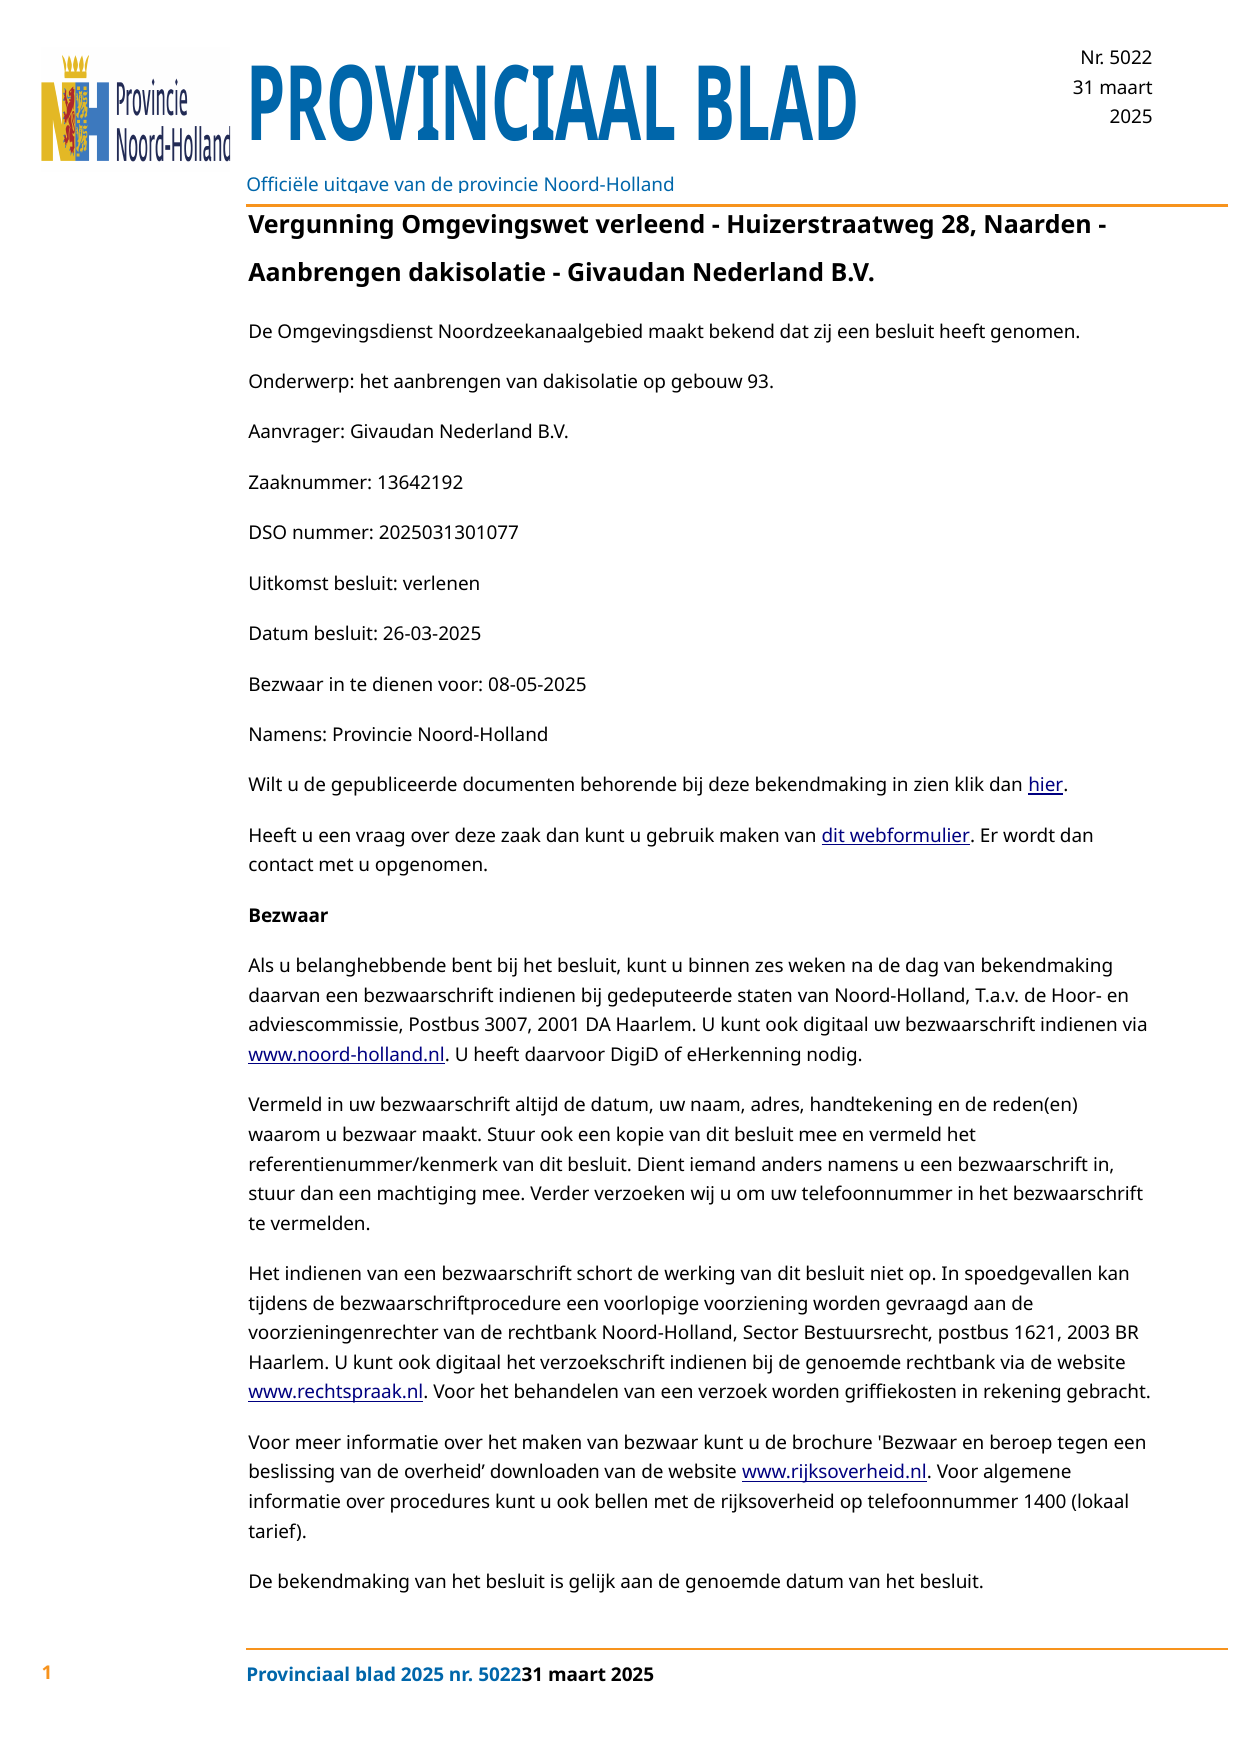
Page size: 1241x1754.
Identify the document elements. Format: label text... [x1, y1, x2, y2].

text Vermeld in uw bezwaarschrift altijd de datum, uw naam, adres, handtekening en de reden(en) waarom u bezwaar maakt. Stuur ook een kopie van dit besluit mee en vermeld het referentienummer/kenmerk van dit besluit. Dient iemand anders namens u een bezwaarschrift in, stuur dan een machtiging mee. Verder verzoeken wij u om uw telefoonnummer in het bezwaarschrift te vermelden. [248, 1092, 1152, 1236]
text Heeft u een vraag over deze zaak dan kunt u gebruik maken van dit webformulier. Er wordt dan contact met u opgenomen. [248, 822, 1152, 877]
picture [41, 47, 231, 172]
text De Omgevingsdienst Noordzeekanaalgebied maakt bekend dat zij een besluit heeft genomen. [248, 318, 1152, 344]
text Als u belanghebbende bent bij het besluit, kunt u binnen zes weken na de dag van bekendmaking daarvan een bezwaarschrift indienen bij gedeputeerde staten van Noord-Holland, T.a.v. de Hoor- en adviescommissie, Postbus 3007, 2001 DA Haarlem. U kunt ook digitaal uw bezwaarschrift indienen via www.noord-holland.nl. U heeft daarvoor DigiD of eHerkenning nodig. [248, 952, 1152, 1067]
text Aanvrager: Givaudan Nederland B.V. [248, 419, 1152, 444]
text DSO nummer: 2025031301077 [248, 519, 1152, 545]
text Bezwaar [248, 902, 1152, 928]
text Het indienen van een bezwaarschrift schort de werking van dit besluit niet op. In spoedgevallen kan tijdens de bezwaarschriftprocedure een voorlopige voorziening worden gevraagd aan de voorzieningenrechter van de rechtbank Noord-Holland, Sector Bestuursrecht, postbus 1621, 2003 BR Haarlem. U kunt ook digitaal het verzoekschrift indienen bij de genoemde rechtbank via de website www.rechtspraak.nl. Voor het behandelen van een verzoek worden griffiekosten in rekening gebracht. [248, 1260, 1152, 1404]
text Zaaknummer: 13642192 [248, 469, 1152, 495]
text Onderwerp: het aanbrengen van dakisolatie op gebouw 93. [248, 368, 1152, 394]
text Wilt u de gepubliceerde documenten behorende bij deze bekendmaking in zien klik dan hier. [248, 772, 1152, 797]
text Datum besluit: 26-03-2025 [248, 620, 1152, 646]
text De bekendmaking van het besluit is gelijk aan de genoemde datum van het besluit. [248, 1568, 1152, 1594]
text Uitkomst besluit: verlenen [248, 570, 1152, 596]
text Bezwaar in te dienen voor: 08-05-2025 [248, 671, 1152, 697]
text Namens: Provincie Noord-Holland [248, 721, 1152, 747]
text Voor meer informatie over het maken van bezwaar kunt u de brochure 'Bezwaar en beroep tegen een beslissing van de overheid’ downloaden van de website www.rijksoverheid.nl. Voor algemene informatie over procedures kunt u ook bellen met de rijksoverheid op telefoonnummer 1400 (lokaal tarief). [248, 1429, 1152, 1544]
text Vergunning Omgevingswet verleend - Huizerstraatweg 28, Naarden - Aanbrengen dakisolatie - Givaudan Nederland B.V. [248, 207, 1152, 288]
